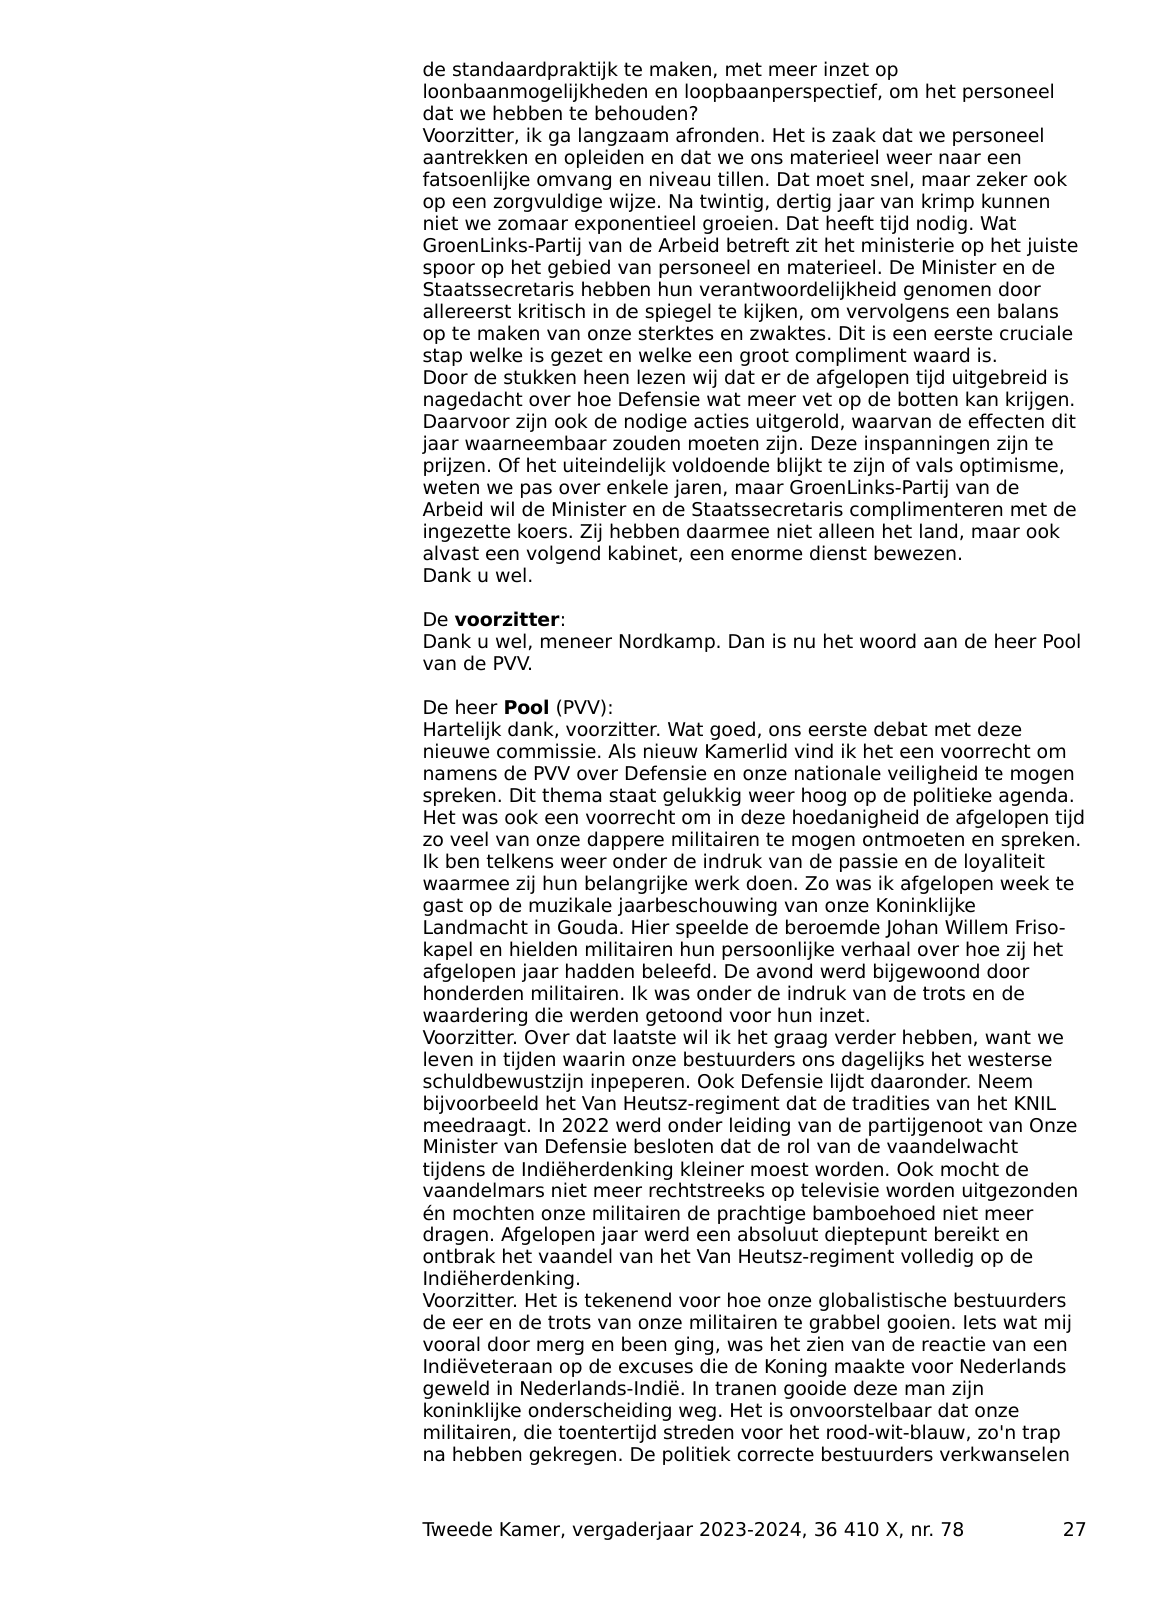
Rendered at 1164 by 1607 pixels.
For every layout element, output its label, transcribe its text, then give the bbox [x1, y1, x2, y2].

text De heer Pool (PVV): [422, 697, 1087, 719]
text Voorzitter. Over dat laatste wil ik het graag verder hebben, want we leven in tijden waarin onze bestuurders ons dagelijks het westerse schuldbewustzijn inpeperen. Ook Defensie lijdt daaronder. Neem bijvoorbeeld het Van Heutsz-regiment dat de tradities van het KNIL meedraagt. In 2022 werd onder leiding van de partijgenoot van Onze Minister van Defensie besloten dat de rol van de vaandelwacht tijdens de Indiëherdenking kleiner moest worden. Ook mocht de vaandelmars niet meer rechtstreeks op televisie worden uitgezonden én mochten onze militairen de prachtige bamboehoed niet meer dragen. Afgelopen jaar werd een absoluut dieptepunt bereikt en ontbrak het vaandel van het Van Heutsz-regiment volledig op de Indiëherdenking. [422, 1027, 1087, 1290]
text Dank u wel. [422, 564, 1087, 587]
text Voorzitter. Het is tekenend voor hoe onze globalistische bestuurders de eer en de trots van onze militairen te grabbel gooien. Iets wat mij vooral door merg en been ging, was het zien van de reactie van een Indiëveteraan op de excuses die de Koning maakte voor Nederlands geweld in Nederlands-Indië. In tranen gooide deze man zijn koninklijke onderscheiding weg. Het is onvoorstelbaar dat onze militairen, die toentertijd streden voor het rood-wit-blauw, zo'n trap na hebben gekregen. De politiek correcte bestuurders verkwanselen [422, 1290, 1087, 1466]
text Voorzitter, ik ga langzaam afronden. Het is zaak dat we personeel aantrekken en opleiden en dat we ons materieel weer naar een fatsoenlijke omvang en niveau tillen. Dat moet snel, maar zeker ook op een zorgvuldige wijze. Na twintig, dertig jaar van krimp kunnen niet we zomaar exponentieel groeien. Dat heeft tijd nodig. Wat GroenLinks-Partij van de Arbeid betreft zit het ministerie op het juiste spoor op het gebied van personeel en materieel. De Minister en de Staatssecretaris hebben hun verantwoordelijkheid genomen door allereerst kritisch in de spiegel te kijken, om vervolgens een balans op te maken van onze sterktes en zwaktes. Dit is een eerste cruciale stap welke is gezet en welke een groot compliment waard is. [422, 125, 1087, 367]
text De voorzitter: [422, 609, 1087, 631]
text Dank u wel, meneer Nordkamp. Dan is nu het woord aan de heer Pool van de PVV. [422, 631, 1087, 675]
text de standaardpraktijk te maken, met meer inzet op loonbaanmogelijkheden en loopbaanperspectief, om het personeel dat we hebben te behouden? [422, 59, 1087, 125]
text Hartelijk dank, voorzitter. Wat goed, ons eerste debat met deze nieuwe commissie. Als nieuw Kamerlid vind ik het een voorrecht om namens de PVV over Defensie en onze nationale veiligheid te mogen spreken. Dit thema staat gelukkig weer hoog op de politieke agenda. Het was ook een voorrecht om in deze hoedanigheid de afgelopen tijd zo veel van onze dappere militairen te mogen ontmoeten en spreken. Ik ben telkens weer onder de indruk van de passie en de loyaliteit waarmee zij hun belangrijke werk doen. Zo was ik afgelopen week te gast op de muzikale jaarbeschouwing van onze Koninklijke Landmacht in Gouda. Hier speelde de beroemde Johan Willem Friso-kapel en hielden militairen hun persoonlijke verhaal over hoe zij het afgelopen jaar hadden beleefd. De avond werd bijgewoond door honderden militairen. Ik was onder de indruk van de trots en de waardering die werden getoond voor hun inzet. [422, 719, 1087, 1027]
text Door de stukken heen lezen wij dat er de afgelopen tijd uitgebreid is nagedacht over hoe Defensie wat meer vet op de botten kan krijgen. Daarvoor zijn ook de nodige acties uitgerold, waarvan de effecten dit jaar waarneembaar zouden moeten zijn. Deze inspanningen zijn te prijzen. Of het uiteindelijk voldoende blijkt te zijn of vals optimisme, weten we pas over enkele jaren, maar GroenLinks-Partij van de Arbeid wil de Minister en de Staatssecretaris complimenteren met de ingezette koers. Zij hebben daarmee niet alleen het land, maar ook alvast een volgend kabinet, een enorme dienst bewezen. [422, 367, 1087, 564]
